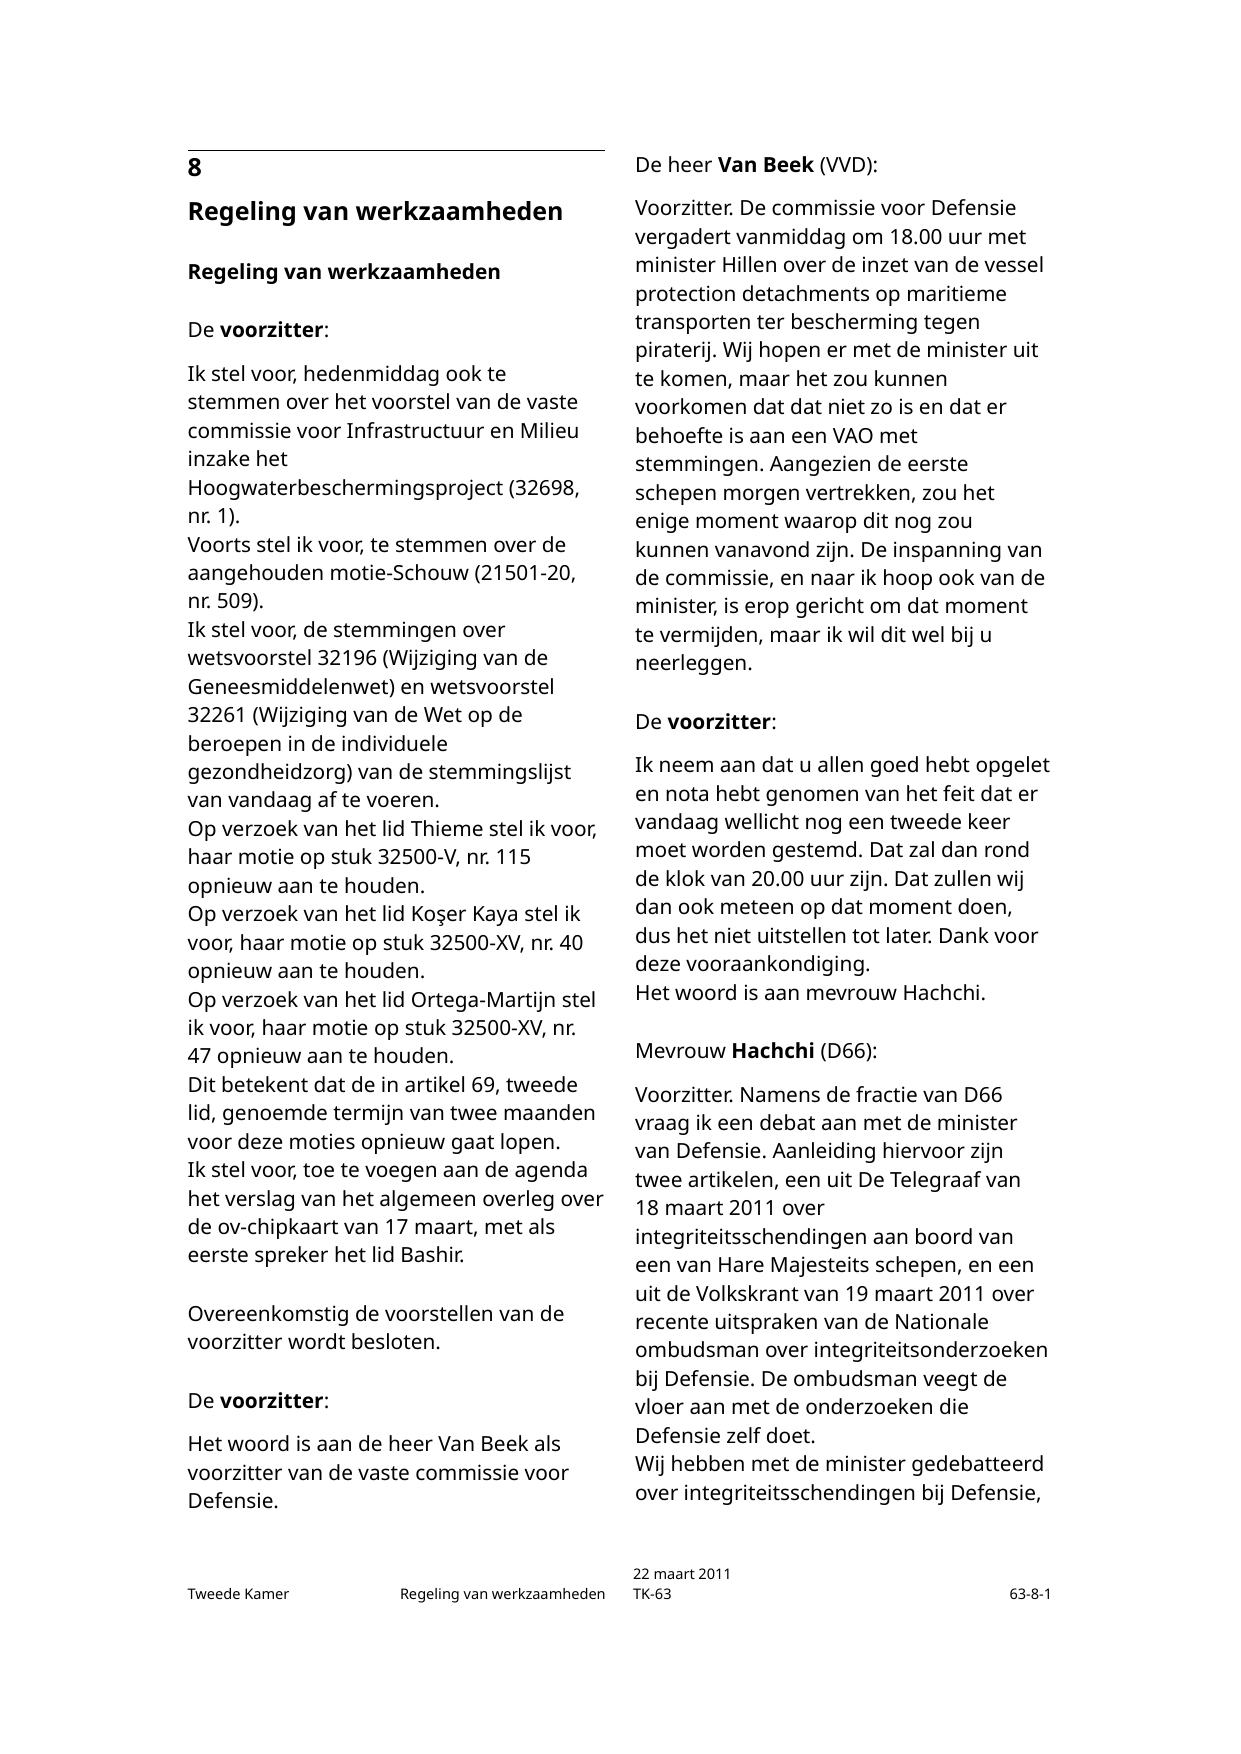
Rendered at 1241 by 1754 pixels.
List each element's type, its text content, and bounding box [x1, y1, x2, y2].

text 8 [187, 151, 605, 184]
text Overeenkomstig de voorstellen van de voorzitter wordt besloten. [187, 1299, 605, 1356]
text Voorzitter. Namens de fractie van D66 vraag ik een debat aan met de minister van Defensie. Aanleiding hiervoor zijn twee artikelen, een uit De Telegraaf van 18 maart 2011 over integriteitsschendingen aan boord van een van Hare Majesteits schepen, en een uit de Volkskrant van 19 maart 2011 over recente uitspraken van de Nationale ombudsman over integriteitsonderzoeken bij Defensie. De ombudsman veegt de vloer aan met de onderzoeken die Defensie zelf doet. [635, 1080, 1053, 1449]
text Ik neem aan dat u allen goed hebt opgelet en nota hebt genomen van het feit dat er vandaag wellicht nog een tweede keer moet worden gestemd. Dat zal dan rond de klok van 20.00 uur zijn. Dat zullen wij dan ook meteen op dat moment doen, dus het niet uitstellen tot later. Dank voor deze vooraankondiging. [635, 750, 1053, 978]
text Op verzoek van het lid Ortega-Martijn stel ik voor, haar motie op stuk 32500-XV, nr. 47 opnieuw aan te houden. [187, 985, 605, 1070]
text De voorzitter: [187, 316, 605, 344]
text De voorzitter: [187, 1386, 605, 1414]
text Het woord is aan de heer Van Beek als voorzitter van de vaste commissie voor Defensie. [187, 1429, 605, 1515]
text Ik stel voor, toe te voegen aan de agenda het verslag van het algemeen overleg over de ov-chipkaart van 17 maart, met als eerste spreker het lid Bashir. [187, 1155, 605, 1269]
text Ik stel voor, de stemmingen over wetsvoorstel 32196 (Wijziging van de Geneesmiddelenwet) en wetsvoorstel 32261 (Wijziging van de Wet op de beroepen in de individuele gezondheidzorg) van de stemmingslijst van vandaag af te voeren. [187, 615, 605, 814]
text Regeling van werkzaamheden [187, 193, 605, 227]
text Voorzitter. De commissie voor Defensie vergadert vanmiddag om 18.00 uur met minister Hillen over de inzet van de vessel protection detachments op maritieme transporten ter bescherming tegen piraterij. Wij hopen er met de minister uit te komen, maar het zou kunnen voorkomen dat dat niet zo is en dat er behoefte is aan een VAO met stemmingen. Aangezien de eerste schepen morgen vertrekken, zou het enige moment waarop dit nog zou kunnen vanavond zijn. De inspanning van de commissie, en naar ik hoop ook van de minister, is erop gericht om dat moment te vermijden, maar ik wil dit wel bij u neerleggen. [635, 193, 1053, 677]
text De heer Van Beek (VVD): [635, 150, 1053, 178]
text Ik stel voor, hedenmiddag ook te stemmen over het voorstel van de vaste commissie voor Infrastructuur en Milieu inzake het Hoogwaterbeschermingsproject (32698, nr. 1). [187, 359, 605, 530]
text Het woord is aan mevrouw Hachchi. [635, 978, 1053, 1006]
text De voorzitter: [635, 707, 1053, 735]
text Voorts stel ik voor, te stemmen over de aangehouden motie-Schouw (21501-20, nr. 509). [187, 530, 605, 615]
text Op verzoek van het lid Koşer Kaya stel ik voor, haar motie op stuk 32500-XV, nr. 40 opnieuw aan te houden. [187, 899, 605, 985]
text Op verzoek van het lid Thieme stel ik voor, haar motie op stuk 32500-V, nr. 115 opnieuw aan te houden. [187, 814, 605, 899]
text Regeling van werkzaamheden [187, 257, 605, 286]
text Mevrouw Hachchi (D66): [635, 1036, 1053, 1065]
text Wij hebben met de minister gedebatteerd over integriteitsschendingen bij Defensie, [635, 1449, 1053, 1506]
text Dit betekent dat de in artikel 69, tweede lid, genoemde termijn van twee maanden voor deze moties opnieuw gaat lopen. [187, 1070, 605, 1155]
